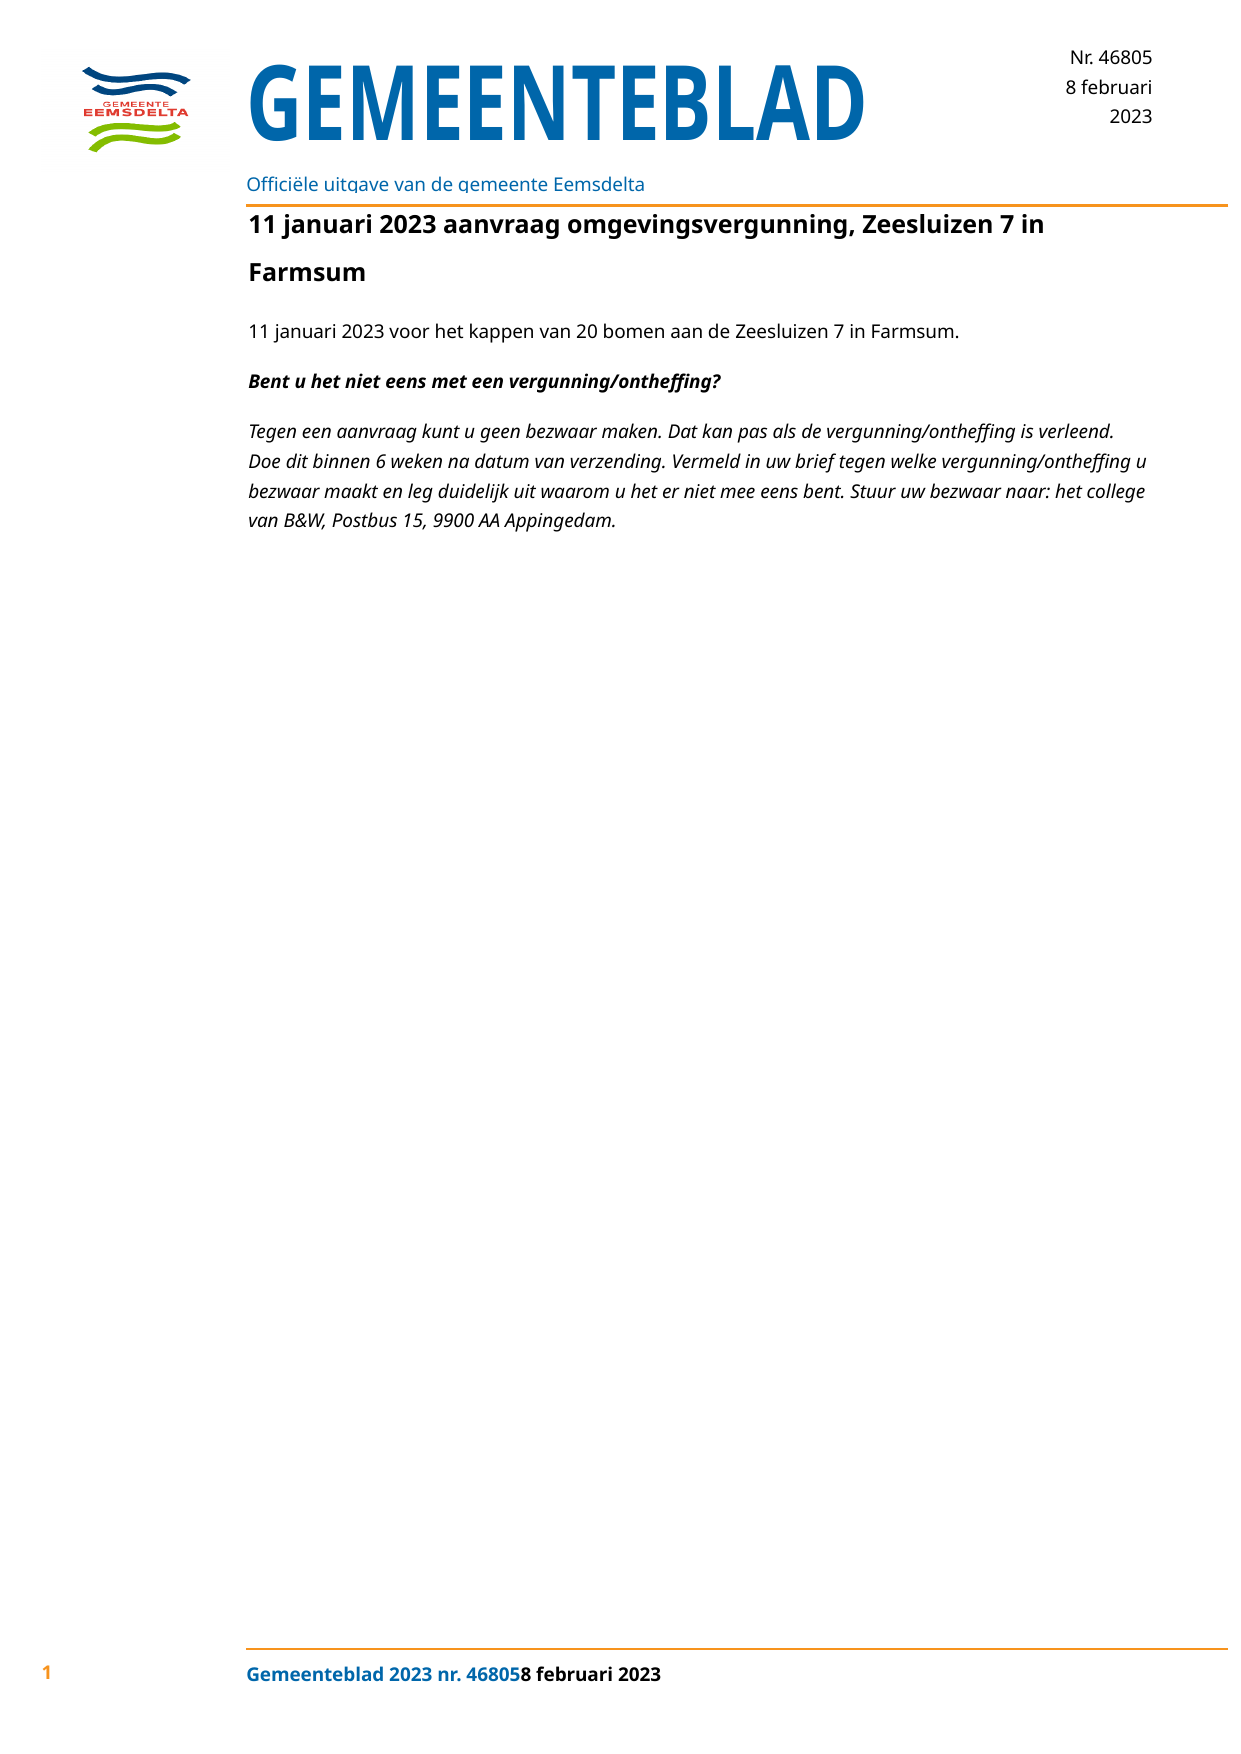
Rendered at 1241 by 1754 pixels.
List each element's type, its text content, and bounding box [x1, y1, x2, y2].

text Tegen een aanvraag kunt u geen bezwaar maken. Dat kan pas als de vergunning/ontheffing is verleend. Doe dit binnen 6 weken na datum van verzending. Vermeld in uw brief tegen welke vergunning/ontheffing u bezwaar maakt en leg duidelijk uit waarom u het er niet mee eens bent. Stuur uw bezwaar naar: het college van B&W, Postbus 15, 9900 AA Appingedam. [248, 419, 1152, 533]
text Bent u het niet eens met een vergunning/ontheffing? [248, 368, 1152, 394]
text 11 januari 2023 voor het kappen van 20 bomen aan de Zeesluizen 7 in Farmsum. [248, 318, 1152, 344]
text 11 januari 2023 aanvraag omgevingsvergunning, Zeesluizen 7 in Farmsum [248, 207, 1152, 288]
picture [41, 47, 231, 172]
